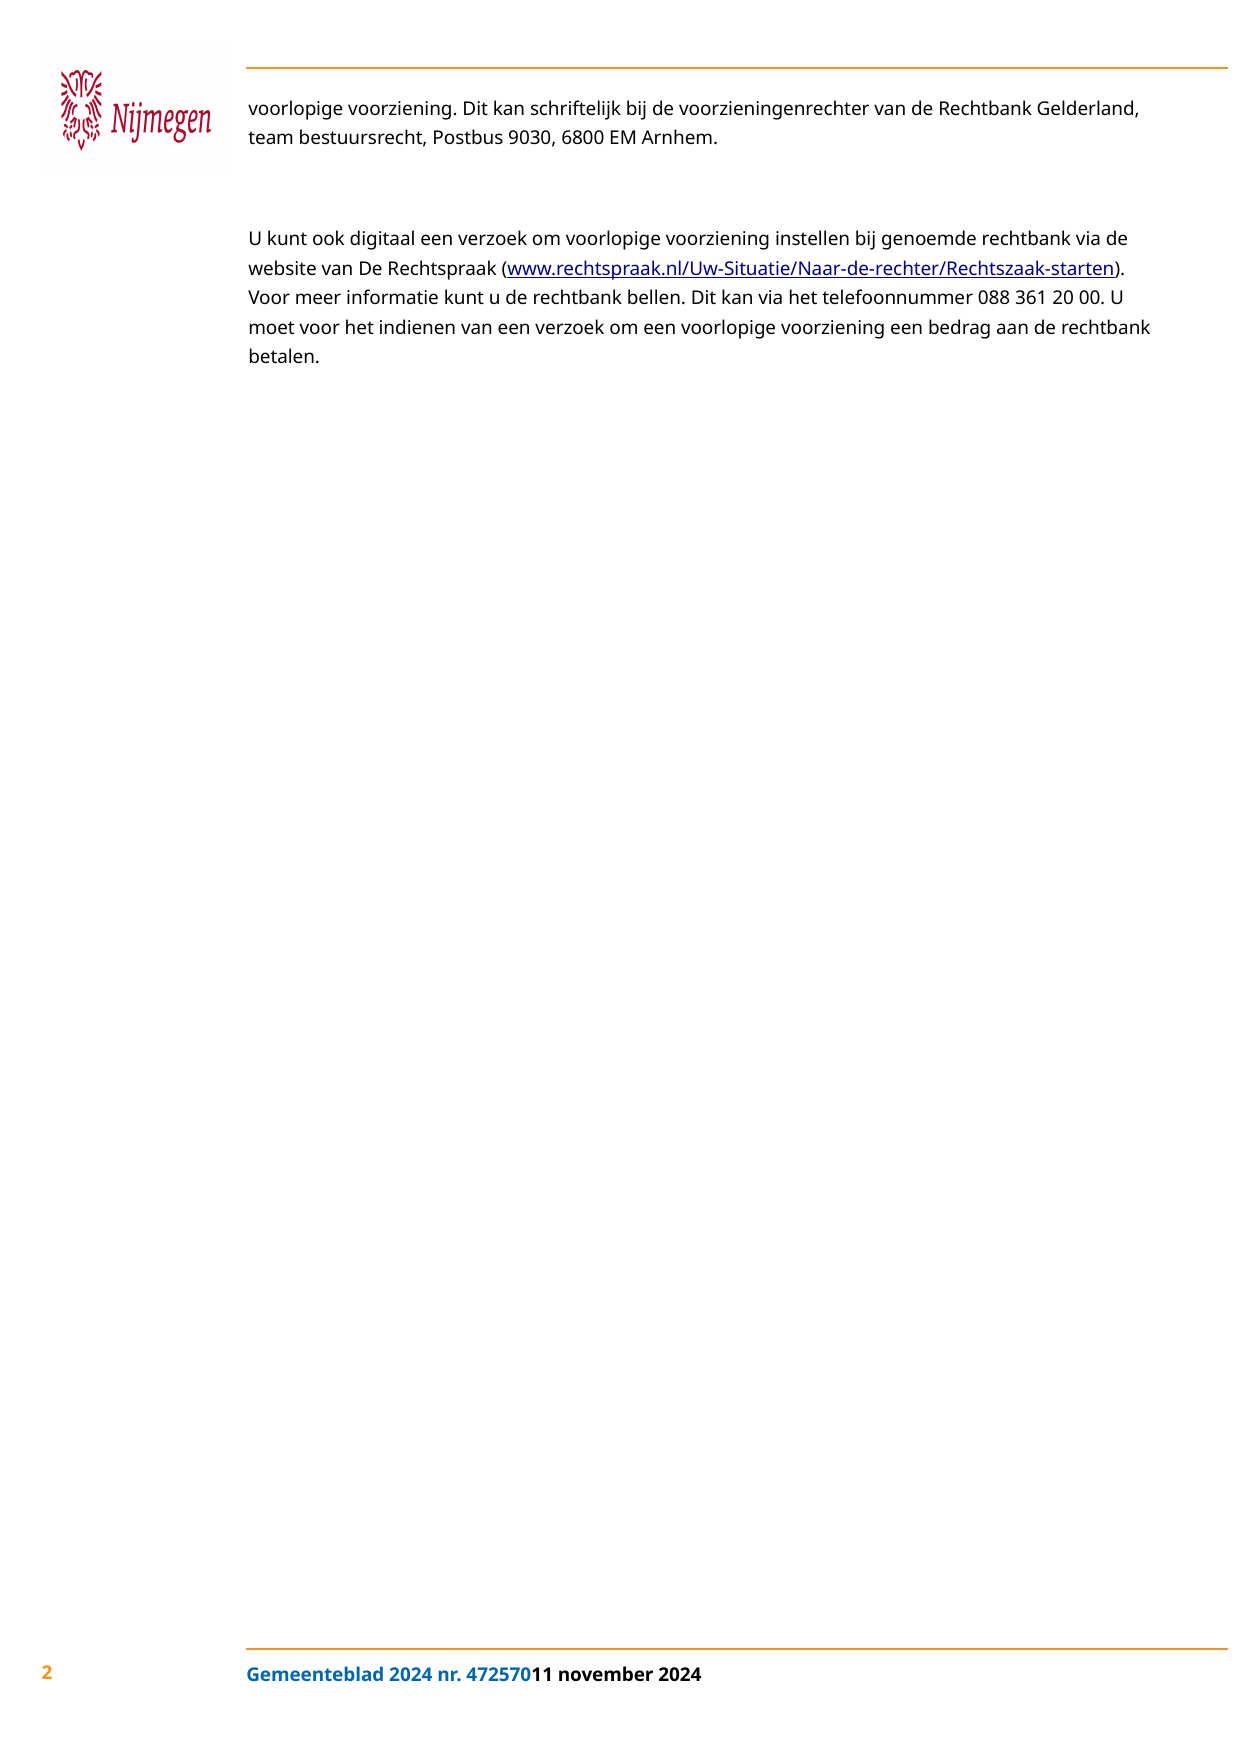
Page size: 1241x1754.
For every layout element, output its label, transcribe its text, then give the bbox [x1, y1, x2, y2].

text U kunt ook digitaal een verzoek om voorlopige voorziening instellen bij genoemde rechtbank via de website van De Rechtspraak (www.rechtspraak.nl/Uw-Situatie/Naar-de-rechter/Rechtszaak-starten). Voor meer informatie kunt u de rechtbank bellen. Dit kan via het telefoonnummer 088 361 20 00. U moet voor het indienen van een verzoek om een voorlopige voorziening een bedrag aan de rechtbank betalen. [248, 225, 1152, 369]
picture [41, 47, 231, 172]
text voorlopige voorziening. Dit kan schriftelijk bij de voorzieningenrechter van de Rechtbank Gelderland, team bestuursrecht, Postbus 9030, 6800 EM Arnhem. [248, 95, 1152, 150]
